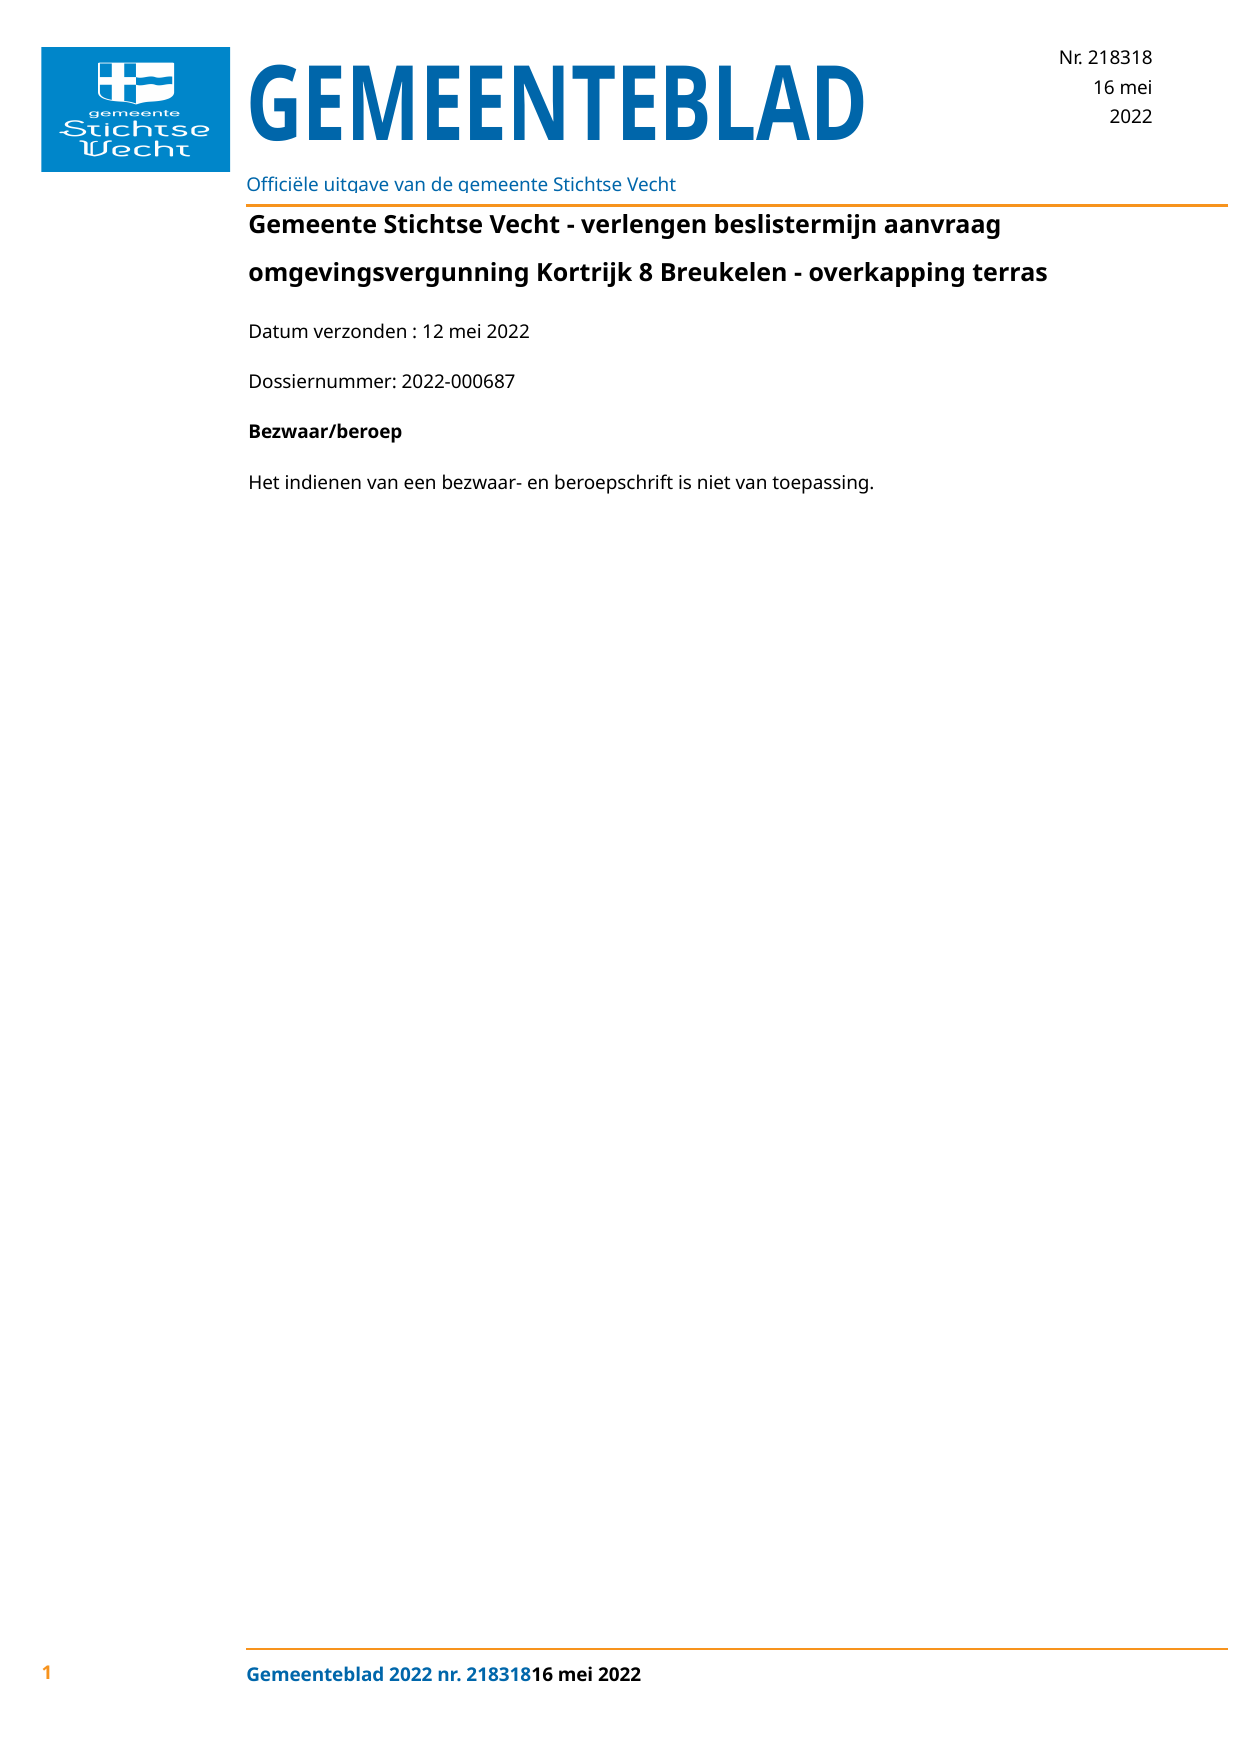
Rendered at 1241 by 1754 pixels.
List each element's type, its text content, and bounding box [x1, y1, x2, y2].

text Dossiernummer: 2022-000687 [248, 368, 1152, 394]
picture [137, 63, 174, 103]
picture [99, 63, 135, 101]
text Gemeente Stichtse Vecht - verlengen beslistermijn aanvraag omgevingsvergunning Kortrijk 8 Breukelen - overkapping terras [248, 207, 1152, 288]
text Datum verzonden : 12 mei 2022 [248, 318, 1152, 344]
text Het indienen van een bezwaar- en beroepschrift is niet van toepassing. [248, 469, 1152, 495]
text Bezwaar/beroep [248, 419, 1152, 444]
